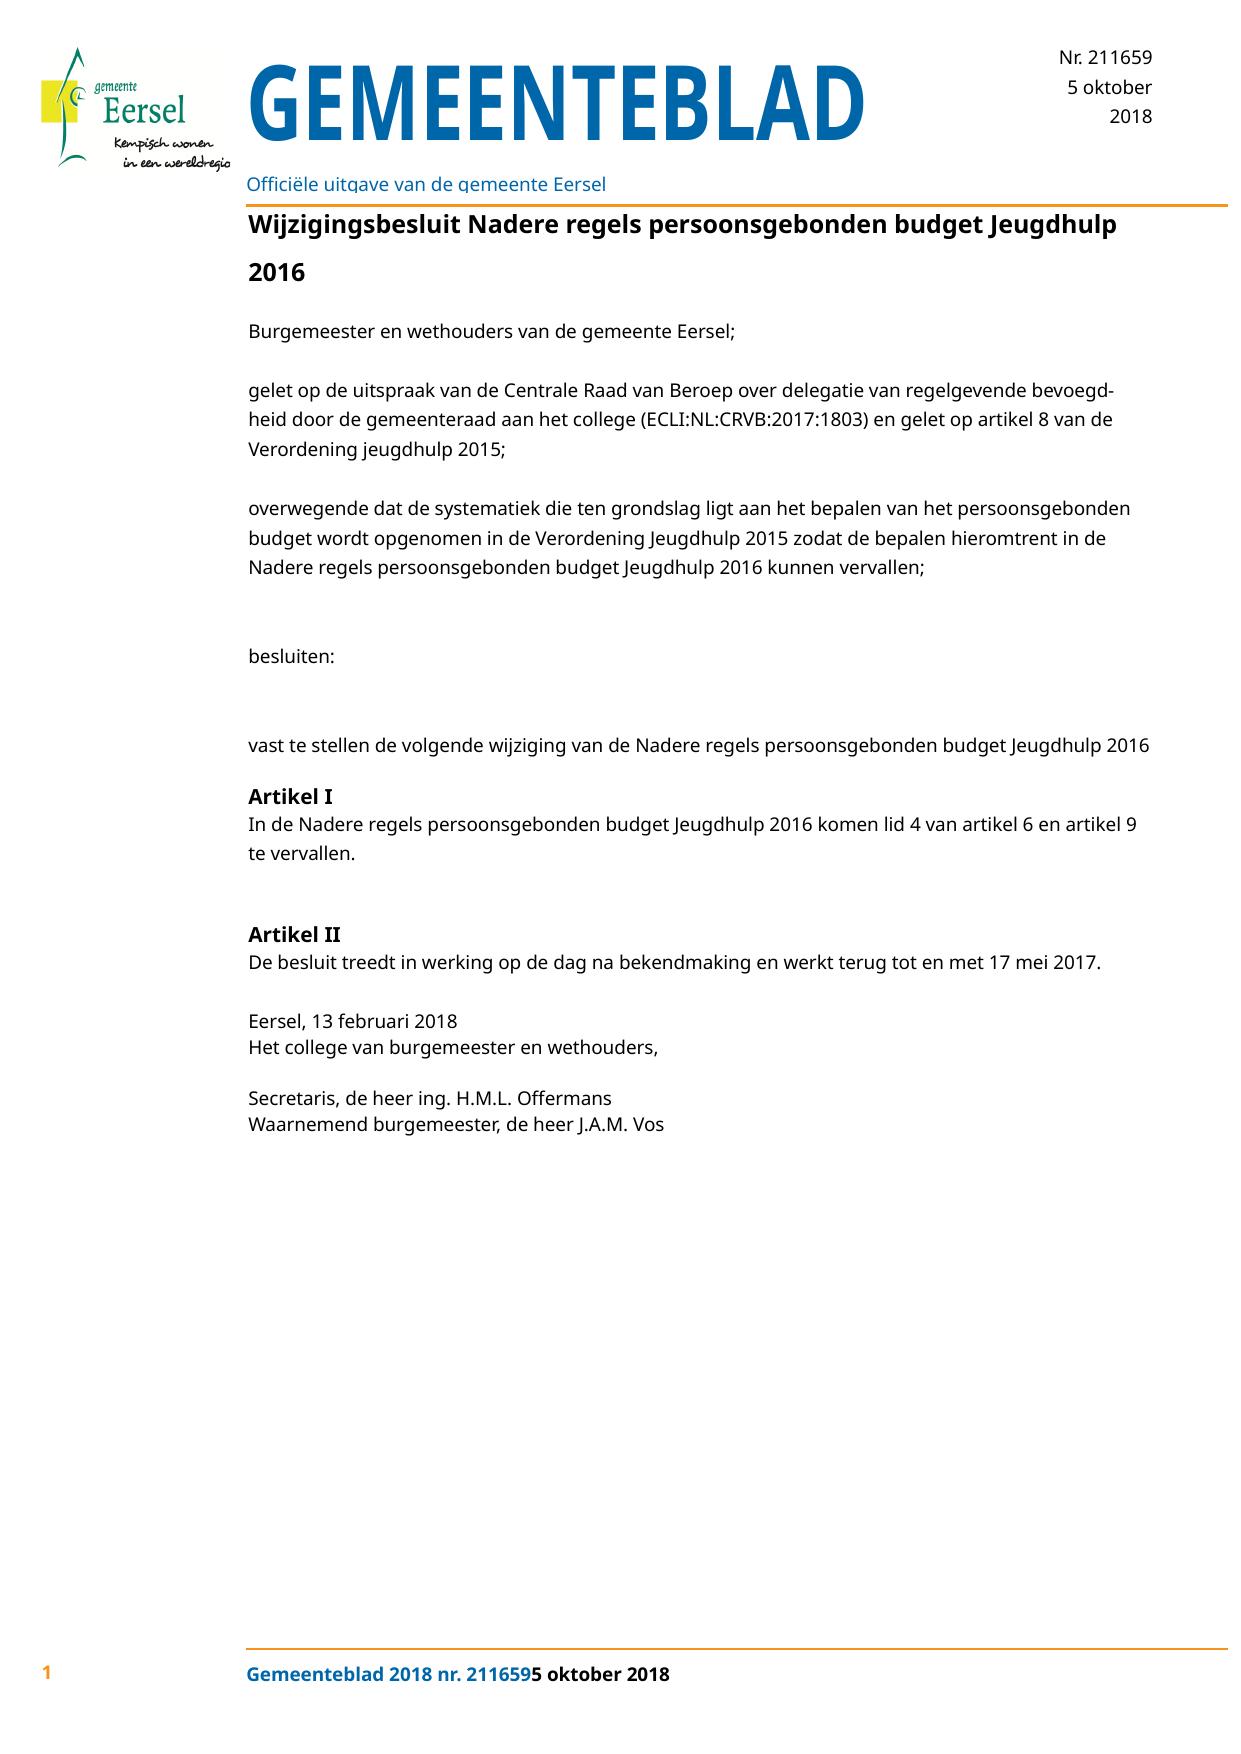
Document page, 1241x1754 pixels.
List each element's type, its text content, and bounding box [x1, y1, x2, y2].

text Artikel I [248, 782, 1152, 811]
picture [41, 47, 231, 172]
text De besluit treedt in werking op de dag na bekendmaking en werkt terug tot en met 17 mei 2017. [248, 949, 1152, 975]
text Eersel, 13 februari 2018 [248, 1008, 1152, 1034]
text Het college van burgemeester en wethouders, [248, 1034, 1152, 1059]
text vast te stellen de volgende wijziging van de Nadere regels persoonsgebonden budget Jeugdhulp 2016 [248, 732, 1152, 758]
text Wijzigingsbesluit Nadere regels persoonsgebonden budget Jeugdhulp 2016 [248, 207, 1152, 288]
text Secretaris, de heer ing. H.M.L. Offermans [248, 1085, 1152, 1111]
text Waarnemend burgemeester, de heer J.A.M. Vos [248, 1111, 1152, 1137]
text overwegende dat de systematiek die ten grondslag ligt aan het bepalen van het persoonsgebonden budget wordt opgenomen in de Verordening Jeugdhulp 2015 zodat de bepalen hieromtrent in de Nadere regels persoonsgebonden budget Jeugdhulp 2016 kunnen vervallen; [248, 495, 1152, 580]
text Artikel II [248, 921, 1152, 949]
text besluiten: [248, 643, 1152, 669]
text gelet op de uitspraak van de Centrale Raad van Beroep over delegatie van regelgevende bevoegd-heid door de gemeenteraad aan het college (ECLI:NL:CRVB:2017:1803) en gelet op artikel 8 van de Verordening jeugdhulp 2015; [248, 377, 1152, 462]
text Burgemeester en wethouders van de gemeente Eersel; [248, 318, 1152, 344]
text In de Nadere regels persoonsgebonden budget Jeugdhulp 2016 komen lid 4 van artikel 6 en artikel 9 te vervallen. [248, 811, 1152, 866]
